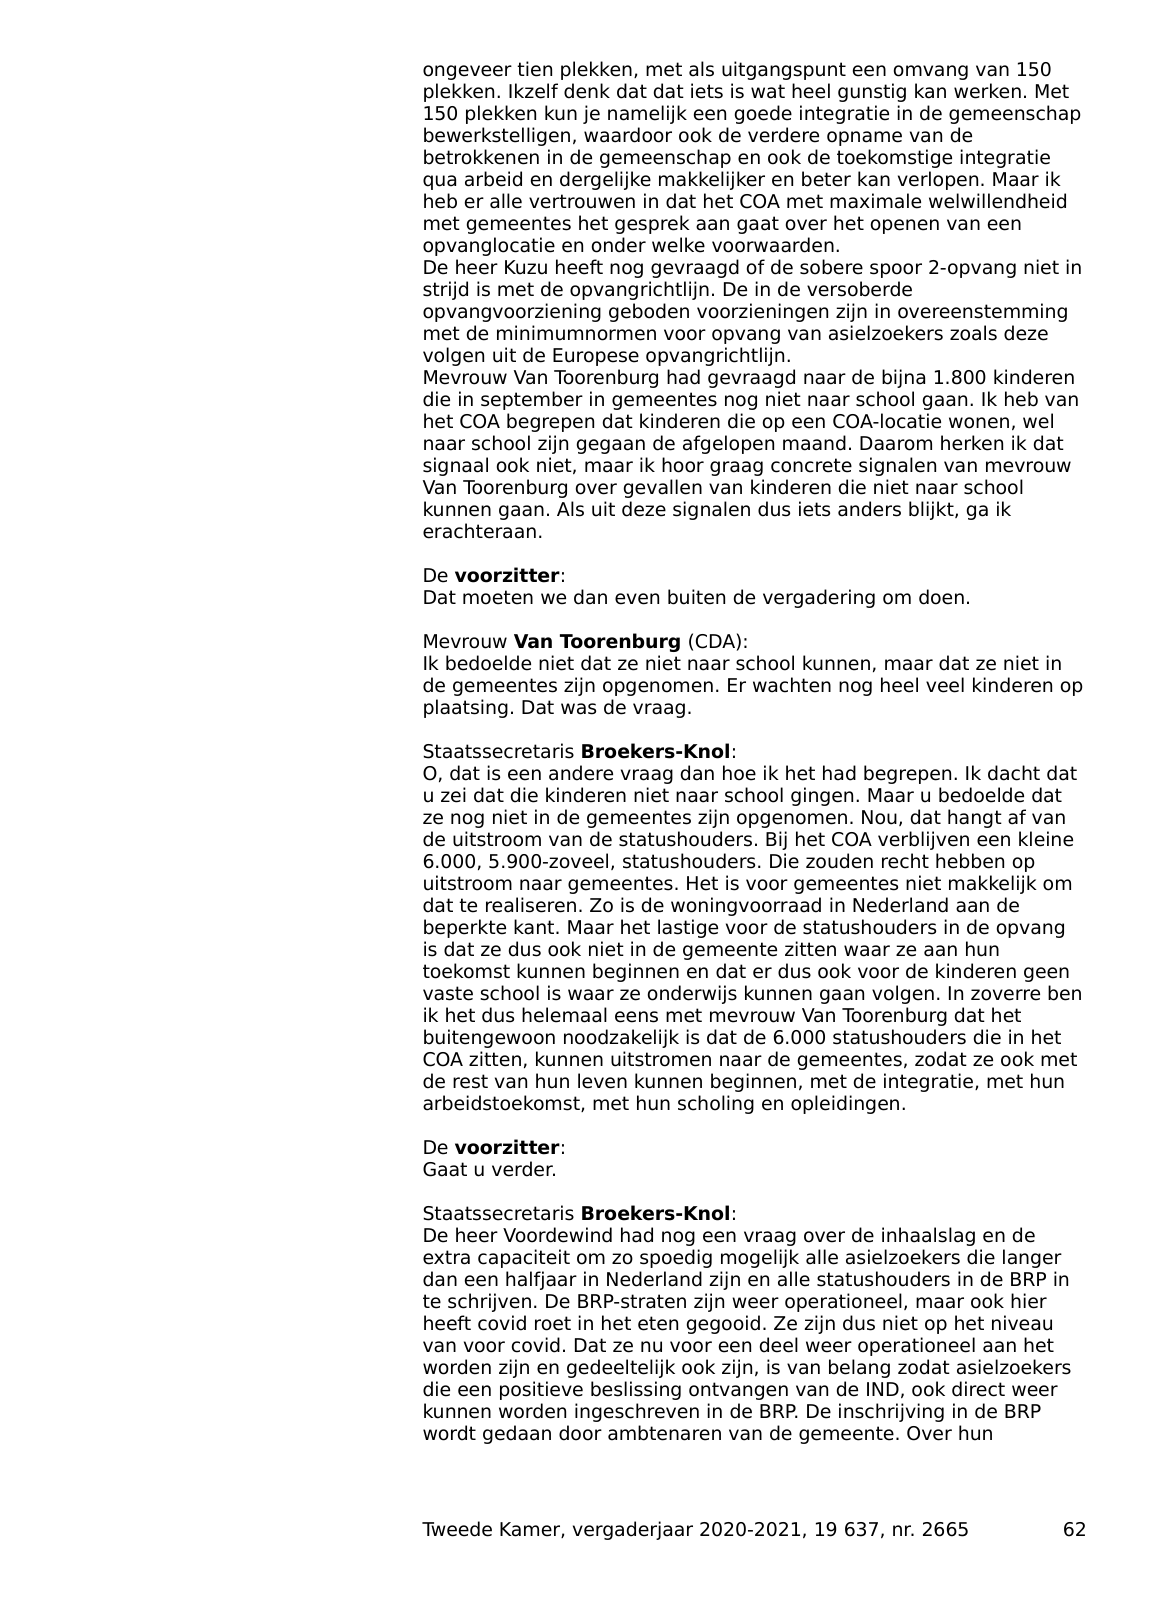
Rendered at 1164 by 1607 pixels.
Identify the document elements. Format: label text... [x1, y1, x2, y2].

text Ik bedoelde niet dat ze niet naar school kunnen, maar dat ze niet in de gemeentes zijn opgenomen. Er wachten nog heel veel kinderen op plaatsing. Dat was de vraag. [422, 653, 1087, 719]
text Mevrouw Van Toorenburg had gevraagd naar de bijna 1.800 kinderen die in september in gemeentes nog niet naar school gaan. Ik heb van het COA begrepen dat kinderen die op een COA-locatie wonen, wel naar school zijn gegaan de afgelopen maand. Daarom herken ik dat signaal ook niet, maar ik hoor graag concrete signalen van mevrouw Van Toorenburg over gevallen van kinderen die niet naar school kunnen gaan. Als uit deze signalen dus iets anders blijkt, ga ik erachteraan. [422, 367, 1087, 543]
text De heer Voordewind had nog een vraag over de inhaalslag en de extra capaciteit om zo spoedig mogelijk alle asielzoekers die langer dan een halfjaar in Nederland zijn en alle statushouders in de BRP in te schrijven. De BRP-straten zijn weer operationeel, maar ook hier heeft covid roet in het eten gegooid. Ze zijn dus niet op het niveau van voor covid. Dat ze nu voor een deel weer operationeel aan het worden zijn en gedeeltelijk ook zijn, is van belang zodat asielzoekers die een positieve beslissing ontvangen van de IND, ook direct weer kunnen worden ingeschreven in de BRP. De inschrijving in de BRP wordt gedaan door ambtenaren van de gemeente. Over hun [422, 1225, 1087, 1445]
text De voorzitter: [422, 1137, 1087, 1159]
text Gaat u verder. [422, 1159, 1087, 1181]
text Mevrouw Van Toorenburg (CDA): [422, 631, 1087, 653]
text Staatssecretaris Broekers-Knol: [422, 1203, 1087, 1225]
text ongeveer tien plekken, met als uitgangspunt een omvang van 150 plekken. Ikzelf denk dat dat iets is wat heel gunstig kan werken. Met 150 plekken kun je namelijk een goede integratie in de gemeenschap bewerkstelligen, waardoor ook de verdere opname van de betrokkenen in de gemeenschap en ook de toekomstige integratie qua arbeid en dergelijke makkelijker en beter kan verlopen. Maar ik heb er alle vertrouwen in dat het COA met maximale welwillendheid met gemeentes het gesprek aan gaat over het openen van een opvanglocatie en onder welke voorwaarden. [422, 59, 1087, 257]
text O, dat is een andere vraag dan hoe ik het had begrepen. Ik dacht dat u zei dat die kinderen niet naar school gingen. Maar u bedoelde dat ze nog niet in de gemeentes zijn opgenomen. Nou, dat hangt af van de uitstroom van de statushouders. Bij het COA verblijven een kleine 6.000, 5.900-zoveel, statushouders. Die zouden recht hebben op uitstroom naar gemeentes. Het is voor gemeentes niet makkelijk om dat te realiseren. Zo is de woningvoorraad in Nederland aan de beperkte kant. Maar het lastige voor de statushouders in de opvang is dat ze dus ook niet in de gemeente zitten waar ze aan hun toekomst kunnen beginnen en dat er dus ook voor de kinderen geen vaste school is waar ze onderwijs kunnen gaan volgen. In zoverre ben ik het dus helemaal eens met mevrouw Van Toorenburg dat het buitengewoon noodzakelijk is dat de 6.000 statushouders die in het COA zitten, kunnen uitstromen naar de gemeentes, zodat ze ook met de rest van hun leven kunnen beginnen, met de integratie, met hun arbeidstoekomst, met hun scholing en opleidingen. [422, 763, 1087, 1115]
text Staatssecretaris Broekers-Knol: [422, 741, 1087, 763]
text De voorzitter: [422, 565, 1087, 587]
text De heer Kuzu heeft nog gevraagd of de sobere spoor 2-opvang niet in strijd is met de opvangrichtlijn. De in de versoberde opvangvoorziening geboden voorzieningen zijn in overeenstemming met de minimumnormen voor opvang van asielzoekers zoals deze volgen uit de Europese opvangrichtlijn. [422, 257, 1087, 367]
text Dat moeten we dan even buiten de vergadering om doen. [422, 587, 1087, 609]
